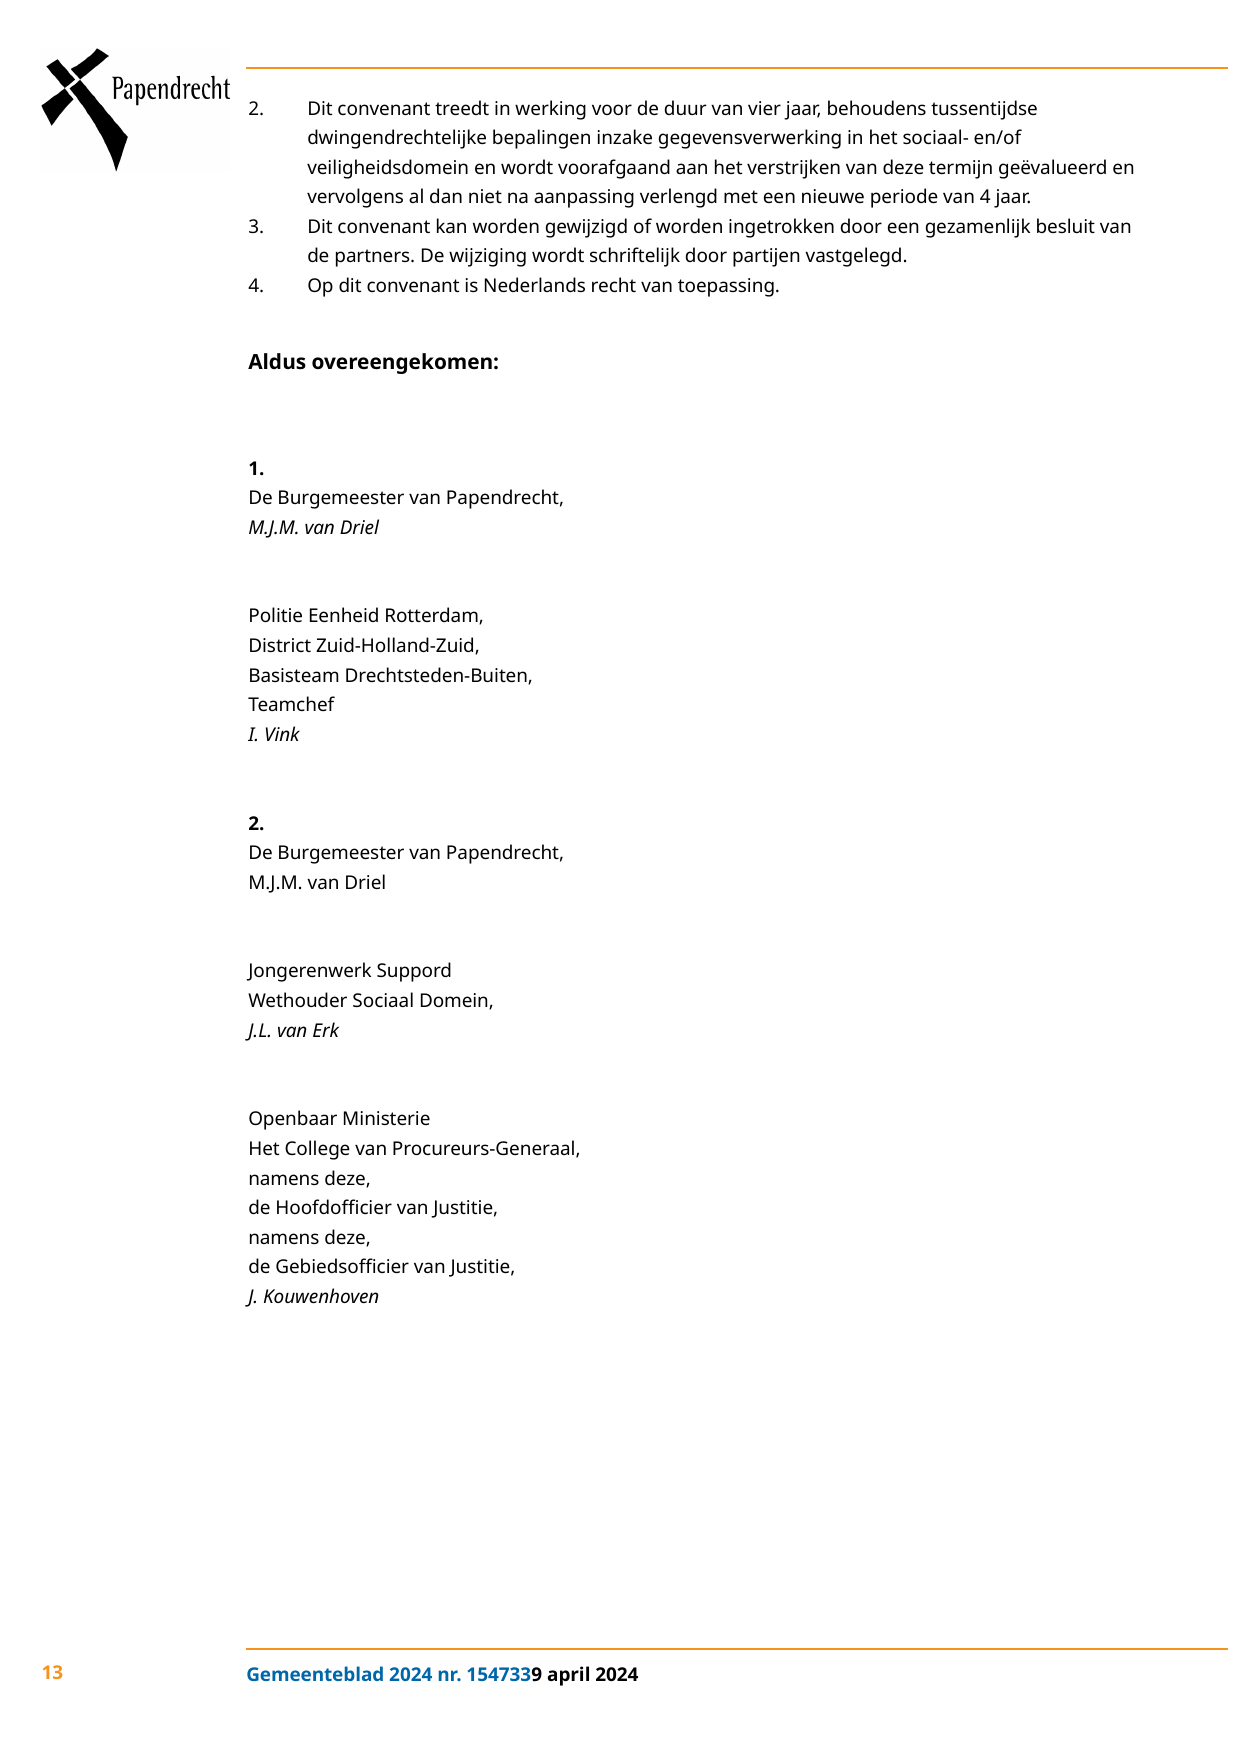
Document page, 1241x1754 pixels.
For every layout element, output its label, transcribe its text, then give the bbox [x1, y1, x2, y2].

text J.L. van Erk [248, 1017, 1152, 1043]
text M.J.M. van Driel [248, 514, 1152, 540]
text namens deze, [248, 1165, 1152, 1191]
text de Gebiedsofficier van Justitie, [248, 1253, 1152, 1279]
text J. Kouwenhoven [248, 1283, 1152, 1309]
text 1. [248, 455, 1152, 481]
picture [41, 47, 231, 172]
text 2. [248, 810, 1152, 836]
list Op dit convenant is Nederlands recht van toepassing. [248, 272, 1152, 298]
text Politie Eenheid Rotterdam, [248, 603, 1152, 628]
text namens deze, [248, 1224, 1152, 1250]
text De Burgemeester van Papendrecht, [248, 484, 1152, 510]
text Teamchef [248, 691, 1152, 717]
text Het College van Procureurs-Generaal, [248, 1135, 1152, 1161]
text Jongerenwerk Suppord [248, 958, 1152, 983]
text De Burgemeester van Papendrecht, [248, 839, 1152, 865]
text I. Vink [248, 721, 1152, 747]
text Aldus overeengekomen: [248, 347, 1152, 376]
text District Zuid-Holland-Zuid, [248, 632, 1152, 658]
text Basisteam Drechtsteden-Buiten, [248, 662, 1152, 688]
text Openbaar Ministerie [248, 1106, 1152, 1131]
list Dit convenant treedt in werking voor de duur van vier jaar, behoudens tussentijdse dwingendrechtelijke bepalingen inzake gegevensverwerking in het sociaal- en/of veiligheidsdomein en wordt voorafgaand aan het verstrijken van deze termijn geëvalueerd en vervolgens al dan niet na aanpassing verlengd met een nieuwe periode van 4 jaar. [248, 95, 1152, 209]
text Wethouder Sociaal Domein, [248, 987, 1152, 1013]
text M.J.M. van Driel [248, 869, 1152, 895]
list Dit convenant kan worden gewijzigd of worden ingetrokken door een gezamenlijk besluit van de partners. De wijziging wordt schriftelijk door partijen vastgelegd. [248, 213, 1152, 268]
text de Hoofdofficier van Justitie, [248, 1194, 1152, 1220]
